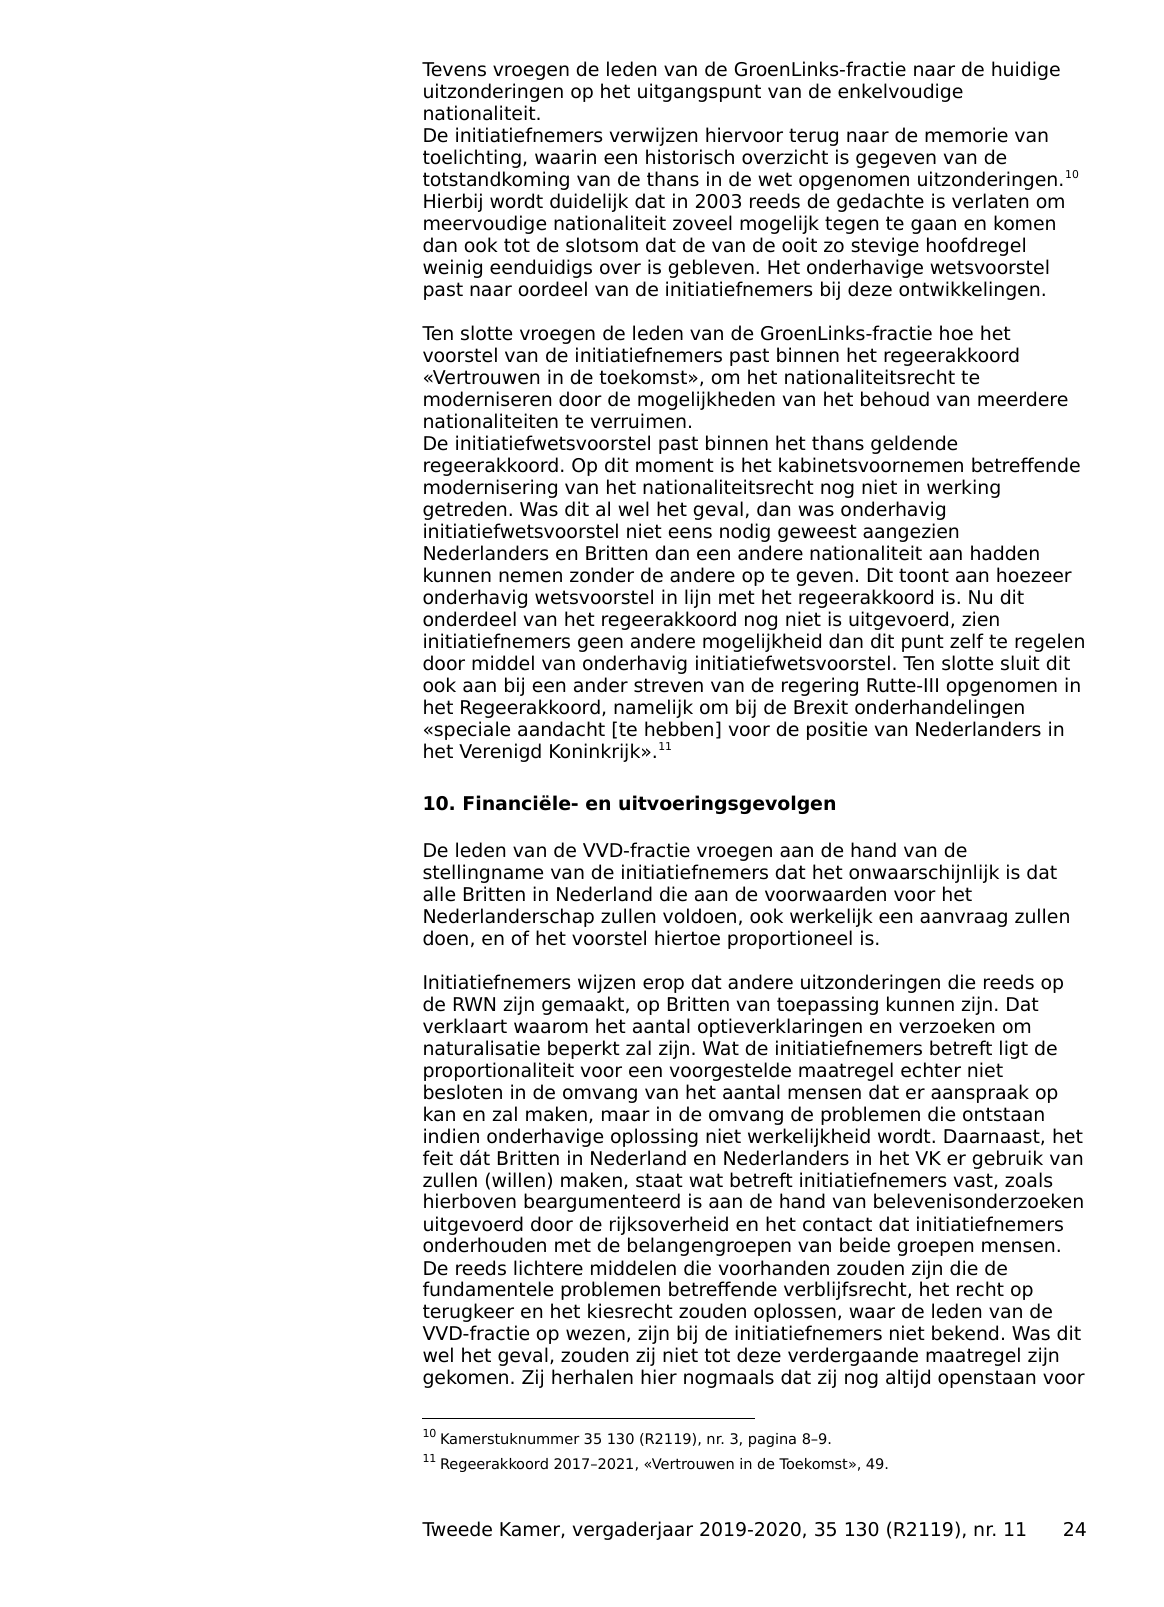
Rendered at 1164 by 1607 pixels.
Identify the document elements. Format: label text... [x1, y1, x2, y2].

text Kamerstuknummer 35 130 (R2119), nr. 3, pagina 8–9. [422, 1427, 1087, 1449]
subtitle 10. Financiële- en uitvoeringsgevolgen [422, 793, 1087, 814]
text Initiatiefnemers wijzen erop dat andere uitzonderingen die reeds op de RWN zijn gemaakt, op Britten van toepassing kunnen zijn. Dat verklaart waarom het aantal optieverklaringen en verzoeken om naturalisatie beperkt zal zijn. Wat de initiatiefnemers betreft ligt de proportionaliteit voor een voorgestelde maatregel echter niet besloten in de omvang van het aantal mensen dat er aanspraak op kan en zal maken, maar in de omvang de problemen die ontstaan indien onderhavige oplossing niet werkelijkheid wordt. Daarnaast, het feit dát Britten in Nederland en Nederlanders in het VK er gebruik van zullen (willen) maken, staat wat betreft initiatiefnemers vast, zoals hierboven beargumenteerd is aan de hand van belevenisonderzoeken uitgevoerd door de rijksoverheid en het contact dat initiatiefnemers onderhouden met de belangengroepen van beide groepen mensen. De reeds lichtere middelen die voorhanden zouden zijn die de fundamentele problemen betreffende verblijfsrecht, het recht op terugkeer en het kiesrecht zouden oplossen, waar de leden van de VVD-fractie op wezen, zijn bij de initiatiefnemers niet bekend. Was dit wel het geval, zouden zij niet tot deze verdergaande maatregel zijn gekomen. Zij herhalen hier nogmaals dat zij nog altijd openstaan voor [422, 972, 1087, 1389]
text De initiatiefwetsvoorstel past binnen het thans geldende regeerakkoord. Op dit moment is het kabinetsvoornemen betreffende modernisering van het nationaliteitsrecht nog niet in werking getreden. Was dit al wel het geval, dan was onderhavig initiatiefwetsvoorstel niet eens nodig geweest aangezien Nederlanders en Britten dan een andere nationaliteit aan hadden kunnen nemen zonder de andere op te geven. Dit toont aan hoezeer onderhavig wetsvoorstel in lijn met het regeerakkoord is. Nu dit onderdeel van het regeerakkoord nog niet is uitgevoerd, zien initiatiefnemers geen andere mogelijkheid dan dit punt zelf te regelen door middel van onderhavig initiatiefwetsvoorstel. Ten slotte sluit dit ook aan bij een ander streven van de regering Rutte-III opgenomen in het Regeerakkoord, namelijk om bij de Brexit onderhandelingen «speciale aandacht [te hebben] voor de positie van Nederlanders in het Verenigd Koninkrijk». [422, 433, 1087, 763]
text De leden van de VVD-fractie vroegen aan de hand van de stellingname van de initiatiefnemers dat het onwaarschijnlijk is dat alle Britten in Nederland die aan de voorwaarden voor het Nederlanderschap zullen voldoen, ook werkelijk een aanvraag zullen doen, en of het voorstel hiertoe proportioneel is. [422, 839, 1087, 949]
text De initiatiefnemers verwijzen hiervoor terug naar de memorie van toelichting, waarin een historisch overzicht is gegeven van de totstandkoming van de thans in de wet opgenomen uitzonderingen. Hierbij wordt duidelijk dat in 2003 reeds de gedachte is verlaten om meervoudige nationaliteit zoveel mogelijk tegen te gaan en komen dan ook tot de slotsom dat de van de ooit zo stevige hoofdregel weinig eenduidigs over is gebleven. Het onderhavige wetsvoorstel past naar oordeel van de initiatiefnemers bij deze ontwikkelingen. [422, 125, 1087, 301]
text Ten slotte vroegen de leden van de GroenLinks-fractie hoe het voorstel van de initiatiefnemers past binnen het regeerakkoord «Vertrouwen in de toekomst», om het nationaliteitsrecht te moderniseren door de mogelijkheden van het behoud van meerdere nationaliteiten te verruimen. [422, 323, 1087, 433]
text Regeerakkoord 2017–2021, «Vertrouwen in de Toekomst», 49. [422, 1452, 1087, 1474]
text Tevens vroegen de leden van de GroenLinks-fractie naar de huidige uitzonderingen op het uitgangspunt van de enkelvoudige nationaliteit. [422, 59, 1087, 125]
